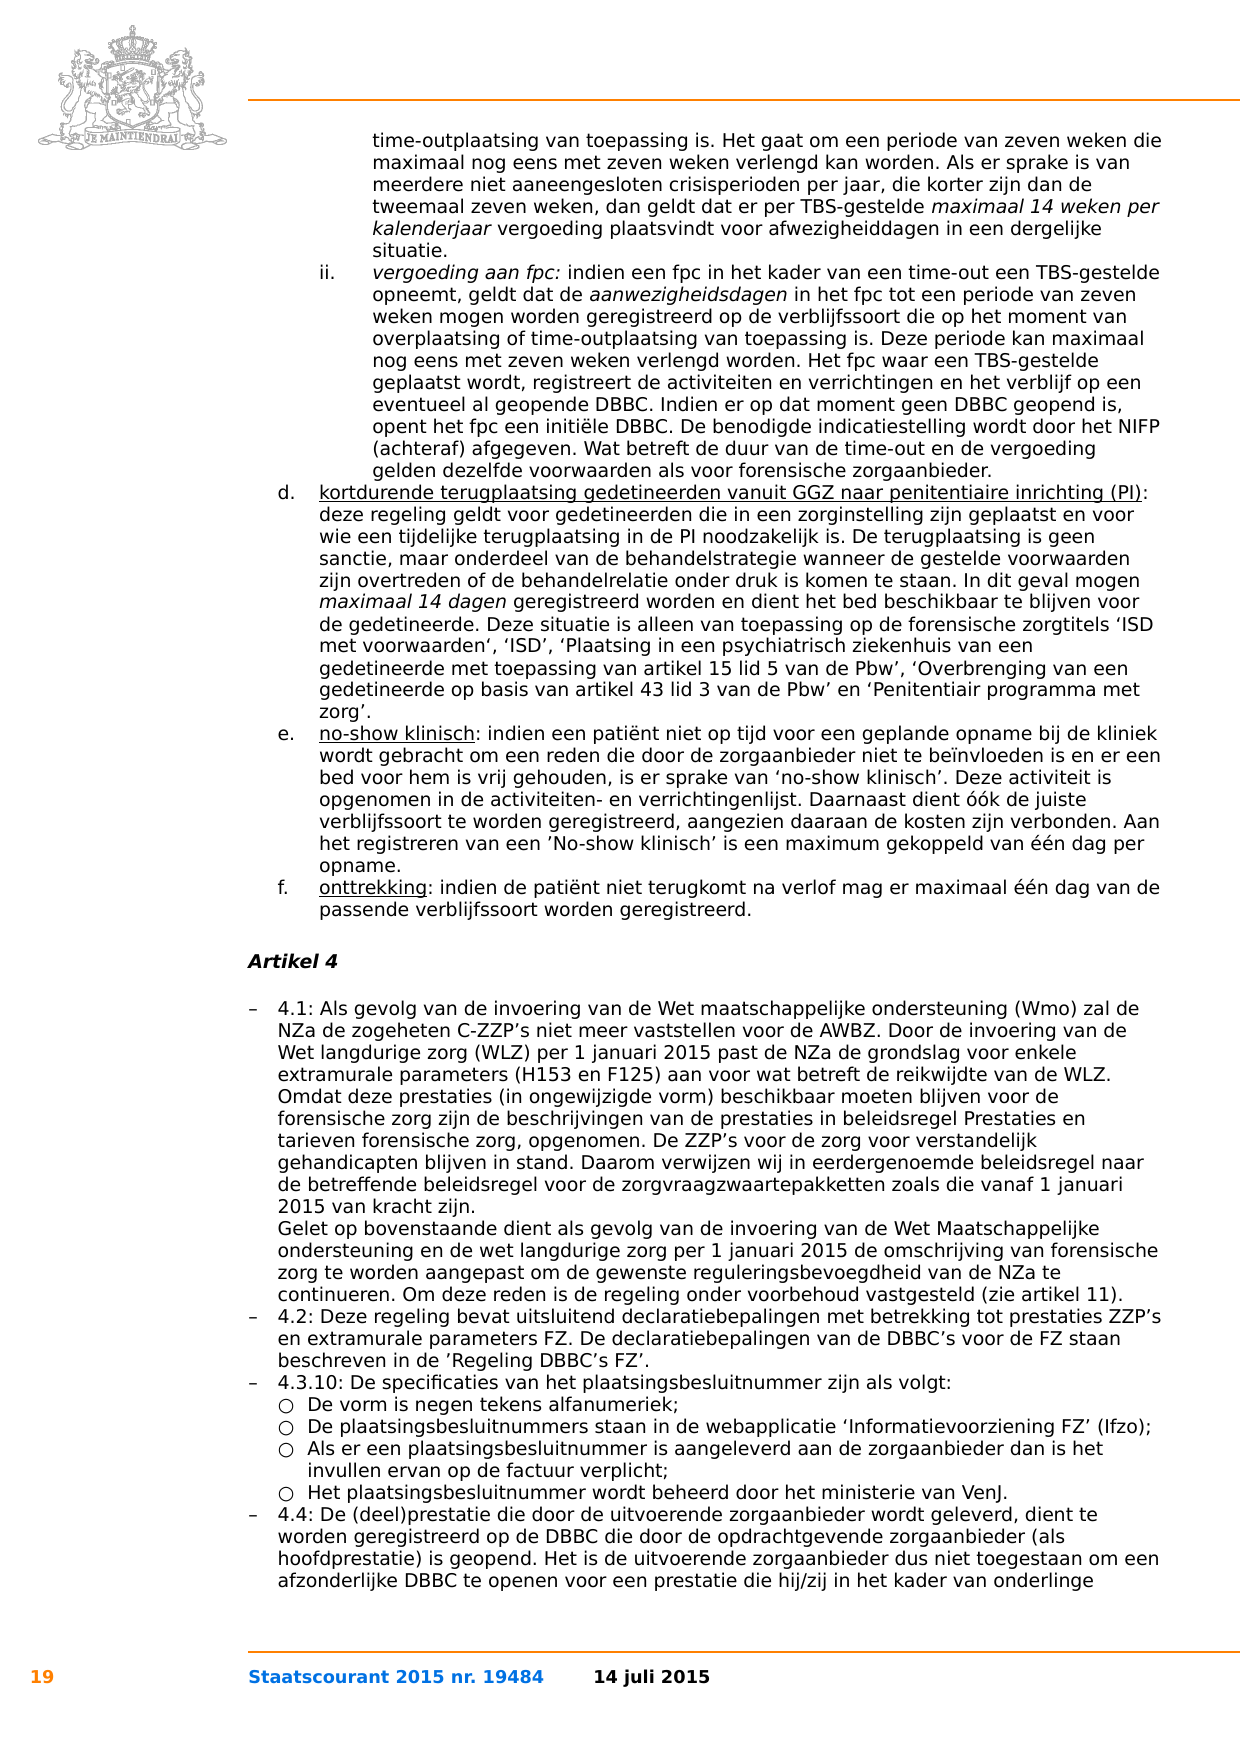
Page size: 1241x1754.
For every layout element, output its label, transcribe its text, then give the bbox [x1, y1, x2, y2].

text e. no-show klinisch: indien een patiënt niet op tijd voor een geplande opname bij de kliniek wordt gebracht om een reden die door de zorgaanbieder niet te beïnvloeden is en er een bed voor hem is vrij gehouden, is er sprake van ‘no-show klinisch’. Deze activiteit is opgenomen in de activiteiten- en verrichtingenlijst. Daarnaast dient óók de juiste verblijfssoort te worden geregistreerd, aangezien daaraan de kosten zijn verbonden. Aan het registreren van een ’No-show klinisch’ is een maximum gekoppeld van één dag per opname. [277, 723, 1163, 877]
text ○ Als er een plaatsingsbesluitnummer is aangeleverd aan de zorgaanbieder dan is het invullen ervan op de factuur verplicht; [278, 1438, 1163, 1482]
text ○ De vorm is negen tekens alfanumeriek; [278, 1394, 1163, 1416]
text – 4.1: Als gevolg van de invoering van de Wet maatschappelijke ondersteuning (Wmo) zal de NZa de zogeheten C-ZZP’s niet meer vaststellen voor de AWBZ. Door de invoering van de Wet langdurige zorg (WLZ) per 1 januari 2015 past de NZa de grondslag voor enkele extramurale parameters (H153 en F125) aan voor wat betreft de reikwijdte van de WLZ. Omdat deze prestaties (in ongewijzigde vorm) beschikbaar moeten blijven voor de forensische zorg zijn de beschrijvingen van de prestaties in beleidsregel Prestaties en tarieven forensische zorg, opgenomen. De ZZP’s voor de zorg voor verstandelijk gehandicapten blijven in stand. Daarom verwijzen wij in eerdergenoemde beleidsregel naar de betreffende beleidsregel voor de zorgvraagzwaartepakketten zoals die vanaf 1 januari 2015 van kracht zijn. [248, 998, 1163, 1218]
text ii. vergoeding aan fpc: indien een fpc in het kader van een time-out een TBS-gestelde opneemt, geldt dat de aanwezigheidsdagen in het fpc tot een periode van zeven weken mogen worden geregistreerd op de verblijfssoort die op het moment van overplaatsing of time-outplaatsing van toepassing is. Deze periode kan maximaal nog eens met zeven weken verlengd worden. Het fpc waar een TBS-gestelde geplaatst wordt, registreert de activiteiten en verrichtingen en het verblijf op een eventueel al geopende DBBC. Indien er op dat moment geen DBBC geopend is, opent het fpc een initiële DBBC. De benodigde indicatiestelling wordt door het NIFP (achteraf) afgegeven. Wat betreft de duur van de time-out en de vergoeding gelden dezelfde voorwaarden als voor forensische zorgaanbieder. [319, 262, 1163, 482]
text ○ Het plaatsingsbesluitnummer wordt beheerd door het ministerie van VenJ. [278, 1482, 1163, 1504]
subtitle Artikel 4 [248, 951, 1163, 973]
text – 4.4: De (deel)prestatie die door de uitvoerende zorgaanbieder wordt geleverd, dient te worden geregistreerd op de DBBC die door de opdrachtgevende zorgaanbieder (als hoofdprestatie) is geopend. Het is de uitvoerende zorgaanbieder dus niet toegestaan om een afzonderlijke DBBC te openen voor een prestatie die hij/zij in het kader van onderlinge [248, 1504, 1163, 1592]
text f. onttrekking: indien de patiënt niet terugkomt na verlof mag er maximaal één dag van de passende verblijfssoort worden geregistreerd. [277, 877, 1163, 921]
text – 4.2: Deze regeling bevat uitsluitend declaratiebepalingen met betrekking tot prestaties ZZP’s en extramurale parameters FZ. De declaratiebepalingen van de DBBC’s voor de FZ staan beschreven in de ’Regeling DBBC’s FZ’. [248, 1306, 1163, 1372]
text – 4.3.10: De specificaties van het plaatsingsbesluitnummer zijn als volgt: [248, 1372, 1163, 1394]
text ○ De plaatsingsbesluitnummers staan in de webapplicatie ‘Informatievoorziening FZ’ (Ifzo); [278, 1416, 1163, 1438]
text d. kortdurende terugplaatsing gedetineerden vanuit GGZ naar penitentiaire inrichting (PI): deze regeling geldt voor gedetineerden die in een zorginstelling zijn geplaatst en voor wie een tijdelijke terugplaatsing in de PI noodzakelijk is. De terugplaatsing is geen sanctie, maar onderdeel van de behandelstrategie wanneer de gestelde voorwaarden zijn overtreden of de behandelrelatie onder druk is komen te staan. In dit geval mogen maximaal 14 dagen geregistreerd worden en dient het bed beschikbaar te blijven voor de gedetineerde. Deze situatie is alleen van toepassing op de forensische zorgtitels ‘ISD met voorwaarden‘, ‘ISD’, ‘Plaatsing in een psychiatrisch ziekenhuis van een gedetineerde met toepassing van artikel 15 lid 5 van de Pbw’, ‘Overbrenging van een gedetineerde op basis van artikel 43 lid 3 van de Pbw’ en ‘Penitentiair programma met zorg’. [277, 482, 1163, 723]
picture [38, 25, 227, 150]
text time-outplaatsing van toepassing is. Het gaat om een periode van zeven weken die maximaal nog eens met zeven weken verlengd kan worden. Als er sprake is van meerdere niet aaneengesloten crisisperioden per jaar, die korter zijn dan de tweemaal zeven weken, dan geldt dat er per TBS-gestelde maximaal 14 weken per kalenderjaar vergoeding plaatsvindt voor afwezigheiddagen in een dergelijke situatie. [319, 130, 1163, 262]
text Gelet op bovenstaande dient als gevolg van de invoering van de Wet Maatschappelijke ondersteuning en de wet langdurige zorg per 1 januari 2015 de omschrijving van forensische zorg te worden aangepast om de gewenste reguleringsbevoegdheid van de NZa te continueren. Om deze reden is de regeling onder voorbehoud vastgesteld (zie artikel 11). [277, 1218, 1163, 1306]
